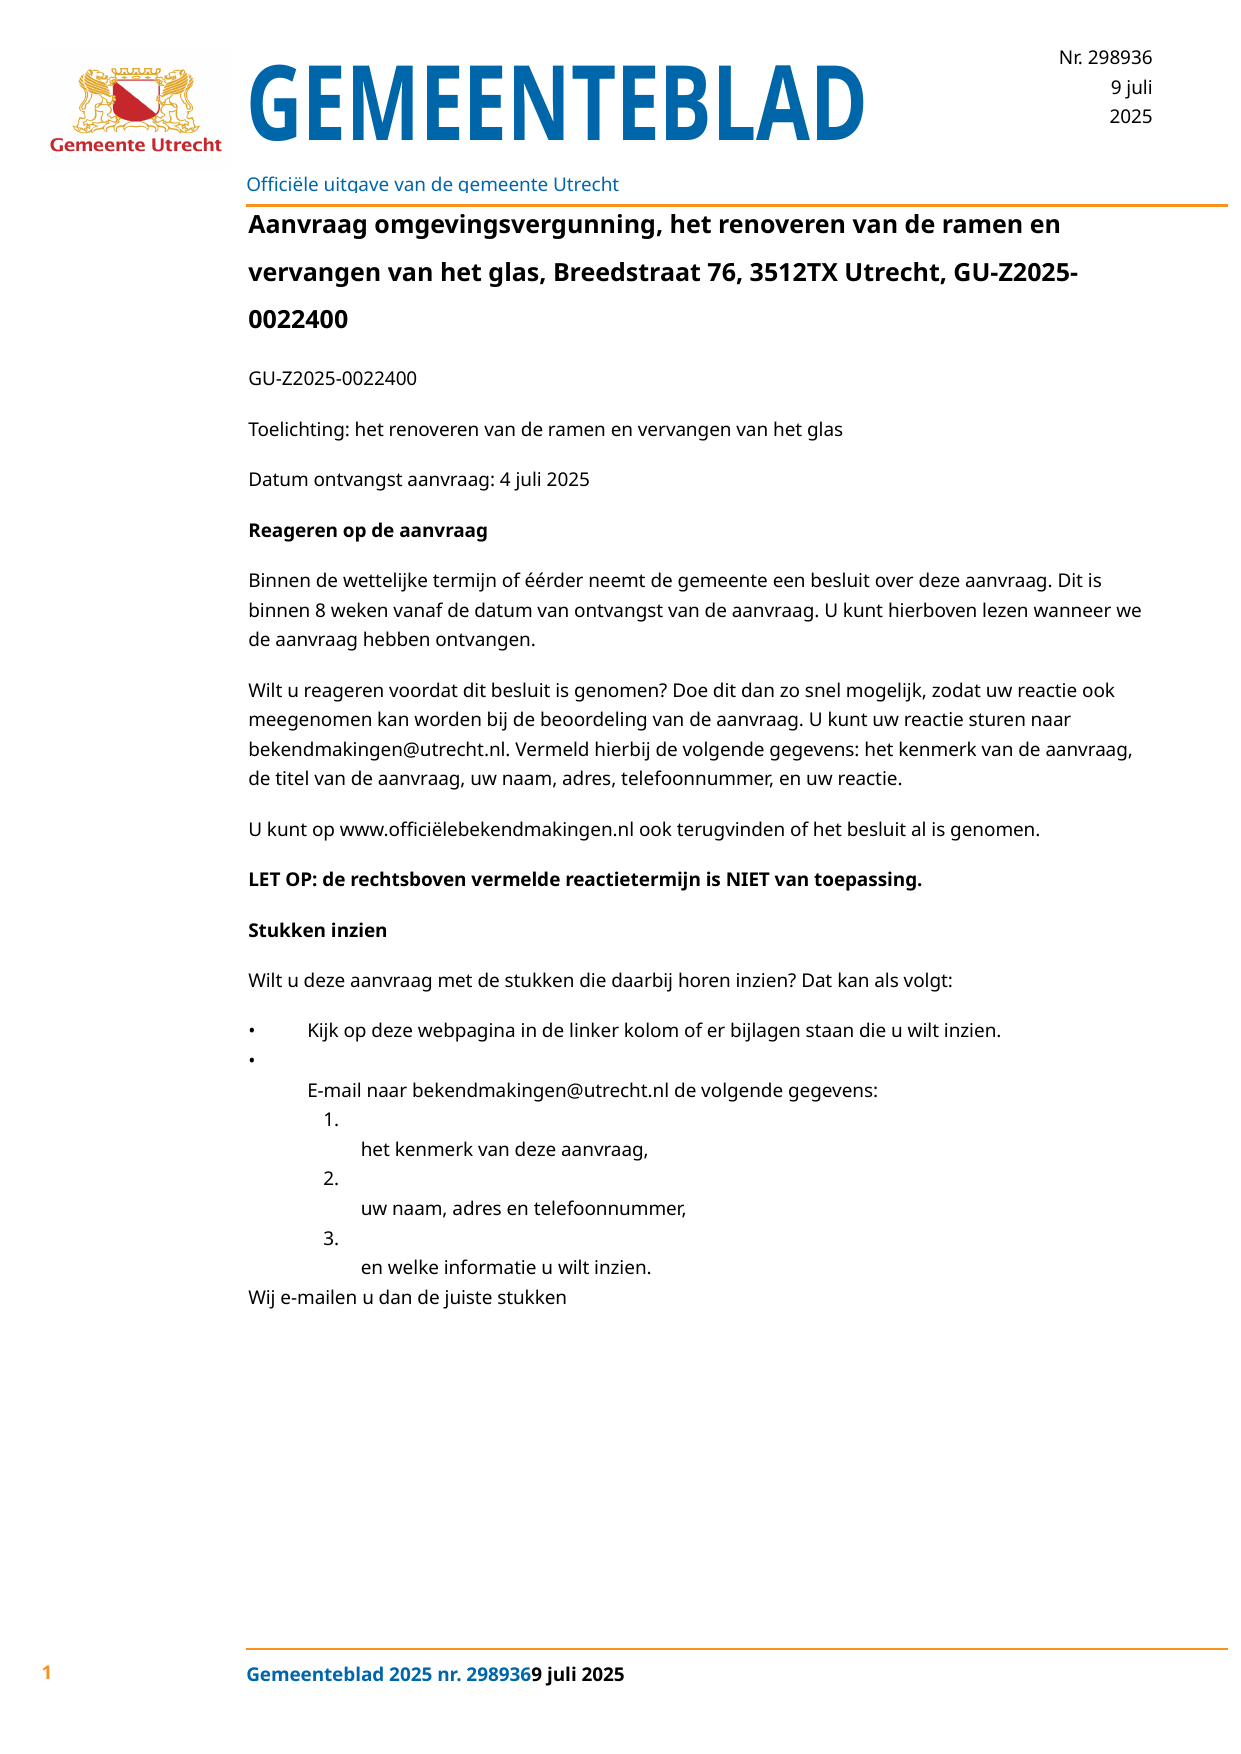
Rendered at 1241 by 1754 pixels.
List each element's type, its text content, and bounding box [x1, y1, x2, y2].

text Binnen de wettelijke termijn of éérder neemt de gemeente een besluit over deze aanvraag. Dit is binnen 8 weken vanaf de datum van ontvangst van de aanvraag. U kunt hierboven lezen wanneer we de aanvraag hebben ontvangen. [248, 567, 1152, 652]
text Wilt u deze aanvraag met de stukken die daarbij horen inzien? Dat kan als volgt: [248, 967, 1152, 993]
text LET OP: de rechtsboven vermelde reactietermijn is NIET van toepassing. [248, 866, 1152, 892]
list en welke informatie u wilt inzien. [323, 1254, 1152, 1280]
text Wilt u reageren voordat dit besluit is genomen? Doe dit dan zo snel mogelijk, zodat uw reactie ook meegenomen kan worden bij de beoordeling van de aanvraag. U kunt uw reactie sturen naar bekendmakingen@utrecht.nl. Vermeld hierbij de volgende gegevens: het kenmerk van de aanvraag, de titel van de aanvraag, uw naam, adres, telefoonnummer, en uw reactie. [248, 677, 1152, 791]
list Kijk op deze webpagina in de linker kolom of er bijlagen staan die u wilt inzien. [248, 1018, 1152, 1043]
list E-mail naar bekendmakingen@utrecht.nl de volgende gegevens: [248, 1077, 1152, 1102]
text GU-Z2025-0022400 [248, 366, 1152, 391]
text Aanvraag omgevingsvergunning, het renoveren van de ramen en vervangen van het glas, Breedstraat 76, 3512TX Utrecht, GU-Z2025-0022400 [248, 207, 1152, 336]
list het kenmerk van deze aanvraag, [323, 1136, 1152, 1162]
list uw naam, adres en telefoonnummer, [323, 1195, 1152, 1221]
text Toelichting: het renoveren van de ramen en vervangen van het glas [248, 416, 1152, 442]
text Wij e-mailen u dan de juiste stukken [248, 1284, 1152, 1309]
picture [41, 47, 231, 172]
text Datum ontvangst aanvraag: 4 juli 2025 [248, 466, 1152, 492]
text Reageren op de aanvraag [248, 517, 1152, 542]
text Stukken inzien [248, 917, 1152, 942]
text U kunt op www.officiëlebekendmakingen.nl ook terugvinden of het besluit al is genomen. [248, 816, 1152, 842]
